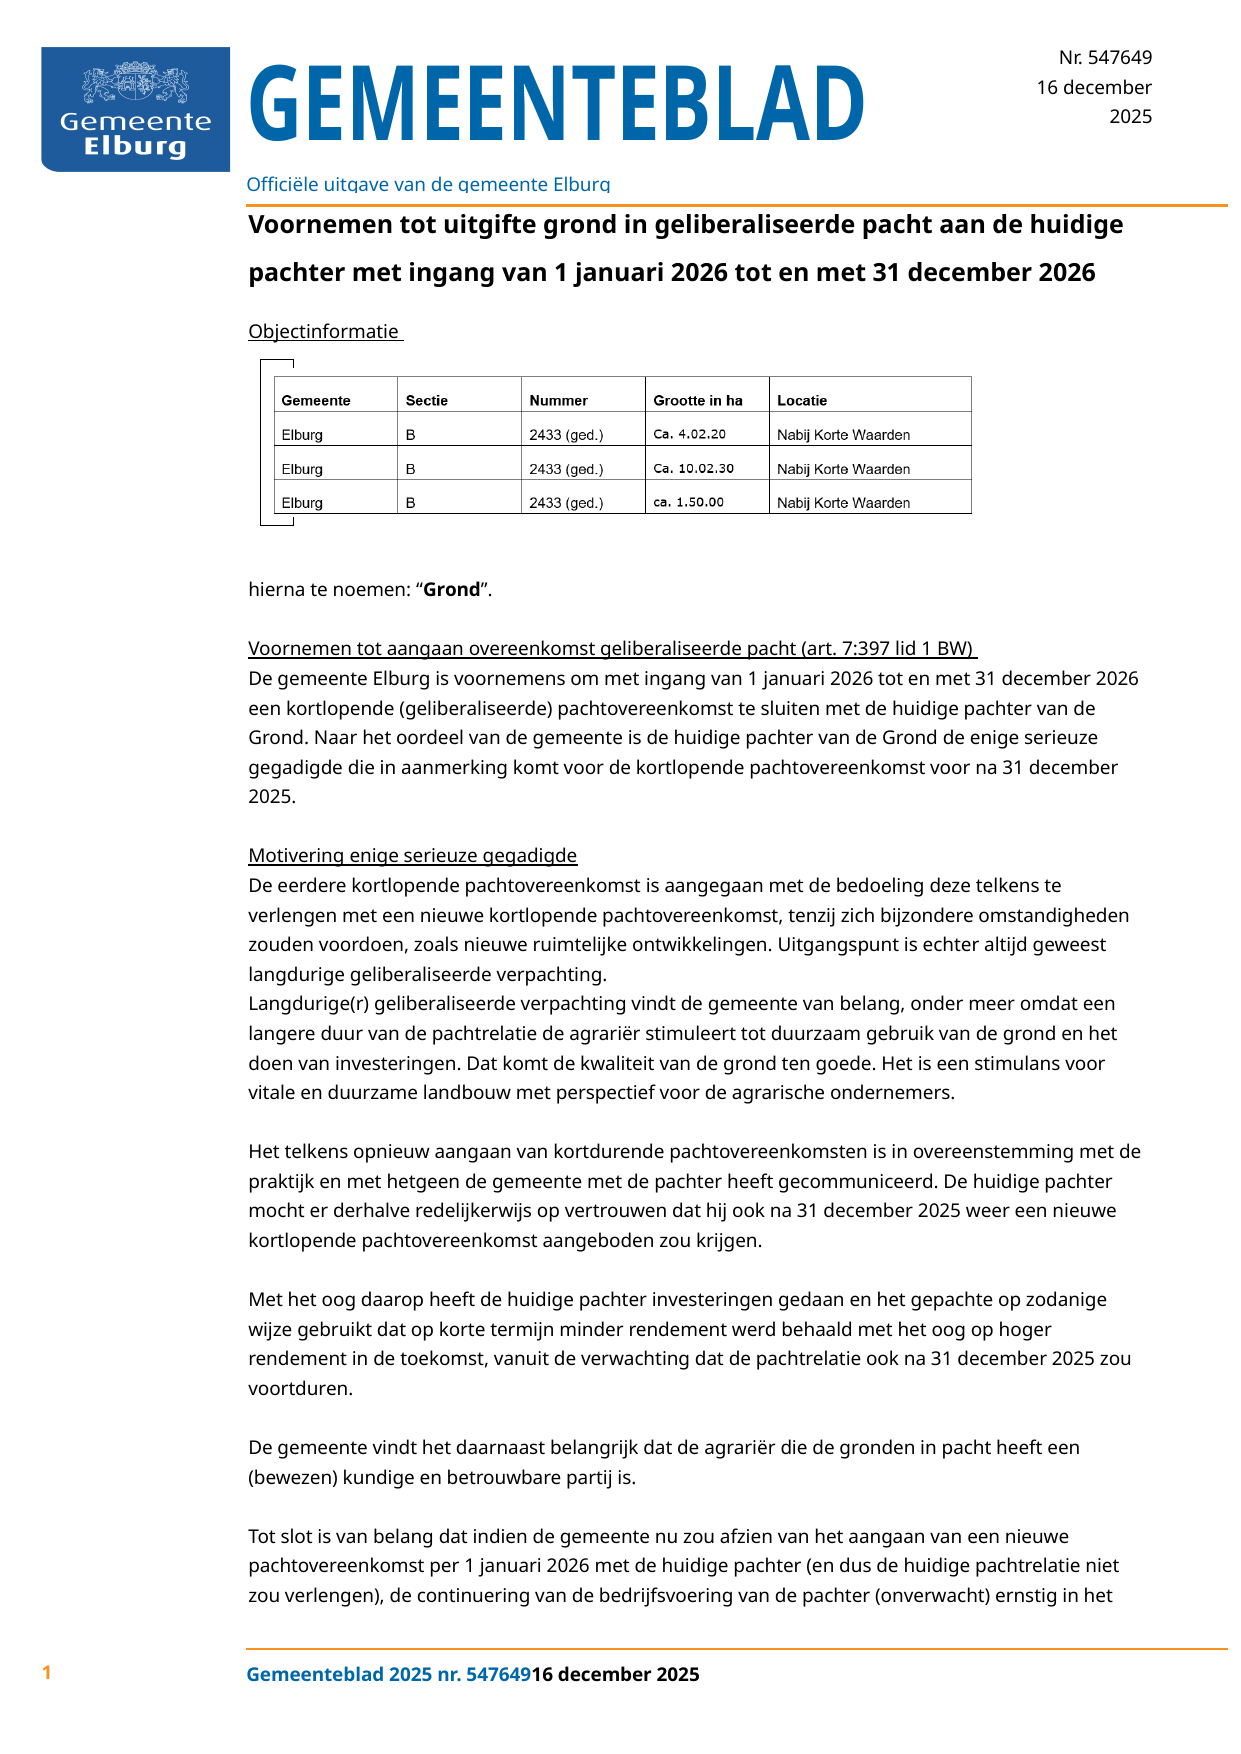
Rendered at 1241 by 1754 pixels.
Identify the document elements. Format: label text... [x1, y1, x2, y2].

text Voornemen tot uitgifte grond in geliberaliseerde pacht aan de huidige pachter met ingang van 1 januari 2026 tot en met 31 december 2026 [248, 207, 1152, 288]
text hierna te noemen: “Grond”. [248, 576, 1152, 602]
text De gemeente vindt het daarnaast belangrijk dat de agrariër die de gronden in pacht heeft een (bewezen) kundige en betrouwbare partij is. [248, 1434, 1152, 1490]
text Tot slot is van belang dat indien de gemeente nu zou afzien van het aangaan van een nieuwe pachtovereenkomst per 1 januari 2026 met de huidige pachter (en dus de huidige pachtrelatie niet zou verlengen), de continuering van de bedrijfsvoering van de pachter (onverwacht) ernstig in het [248, 1523, 1152, 1608]
text Langdurige(r) geliberaliseerde verpachting vindt de gemeente van belang, onder meer omdat een langere duur van de pachtrelatie de agrariër stimuleert tot duurzaam gebruik van de grond en het doen van investeringen. Dat komt de kwaliteit van de grond ten goede. Het is een stimulans voor vitale en duurzame landbouw met perspectief voor de agrarische ondernemers. [248, 991, 1152, 1105]
text Voornemen tot aangaan overeenkomst geliberaliseerde pacht (art. 7:397 lid 1 BW) [248, 636, 1152, 661]
picture [41, 47, 231, 172]
picture [268, 368, 978, 517]
text De gemeente Elburg is voornemens om met ingang van 1 januari 2026 tot en met 31 december 2026 een kortlopende (geliberaliseerde) pachtovereenkomst te sluiten met de huidige pachter van de Grond. Naar het oordeel van de gemeente is de huidige pachter van de Grond de enige serieuze gegadigde die in aanmerking komt voor de kortlopende pachtovereenkomst voor na 31 december 2025. [248, 665, 1152, 809]
text Met het oog daarop heeft de huidige pachter investeringen gedaan en het gepachte op zodanige wijze gebruikt dat op korte termijn minder rendement werd behaald met het oog op hoger rendement in de toekomst, vanuit de verwachting dat de pachtrelatie ook na 31 december 2025 zou voortduren. [248, 1286, 1152, 1401]
text De eerdere kortlopende pachtovereenkomst is aangegaan met de bedoeling deze telkens te verlengen met een nieuwe kortlopende pachtovereenkomst, tenzij zich bijzondere omstandigheden zouden voordoen, zoals nieuwe ruimtelijke ontwikkelingen. Uitgangspunt is echter altijd geweest langdurige geliberaliseerde verpachting. [248, 872, 1152, 987]
text Motivering enige serieuze gegadigde [248, 843, 1152, 868]
text Objectinformatie [248, 318, 1152, 344]
text Het telkens opnieuw aangaan van kortdurende pachtovereenkomsten is in overeenstemming met de praktijk en met hetgeen de gemeente met de pachter heeft gecommuniceerd. De huidige pachter mocht er derhalve redelijkerwijs op vertrouwen dat hij ook na 31 december 2025 weer een nieuwe kortlopende pachtovereenkomst aangeboden zou krijgen. [248, 1138, 1152, 1253]
